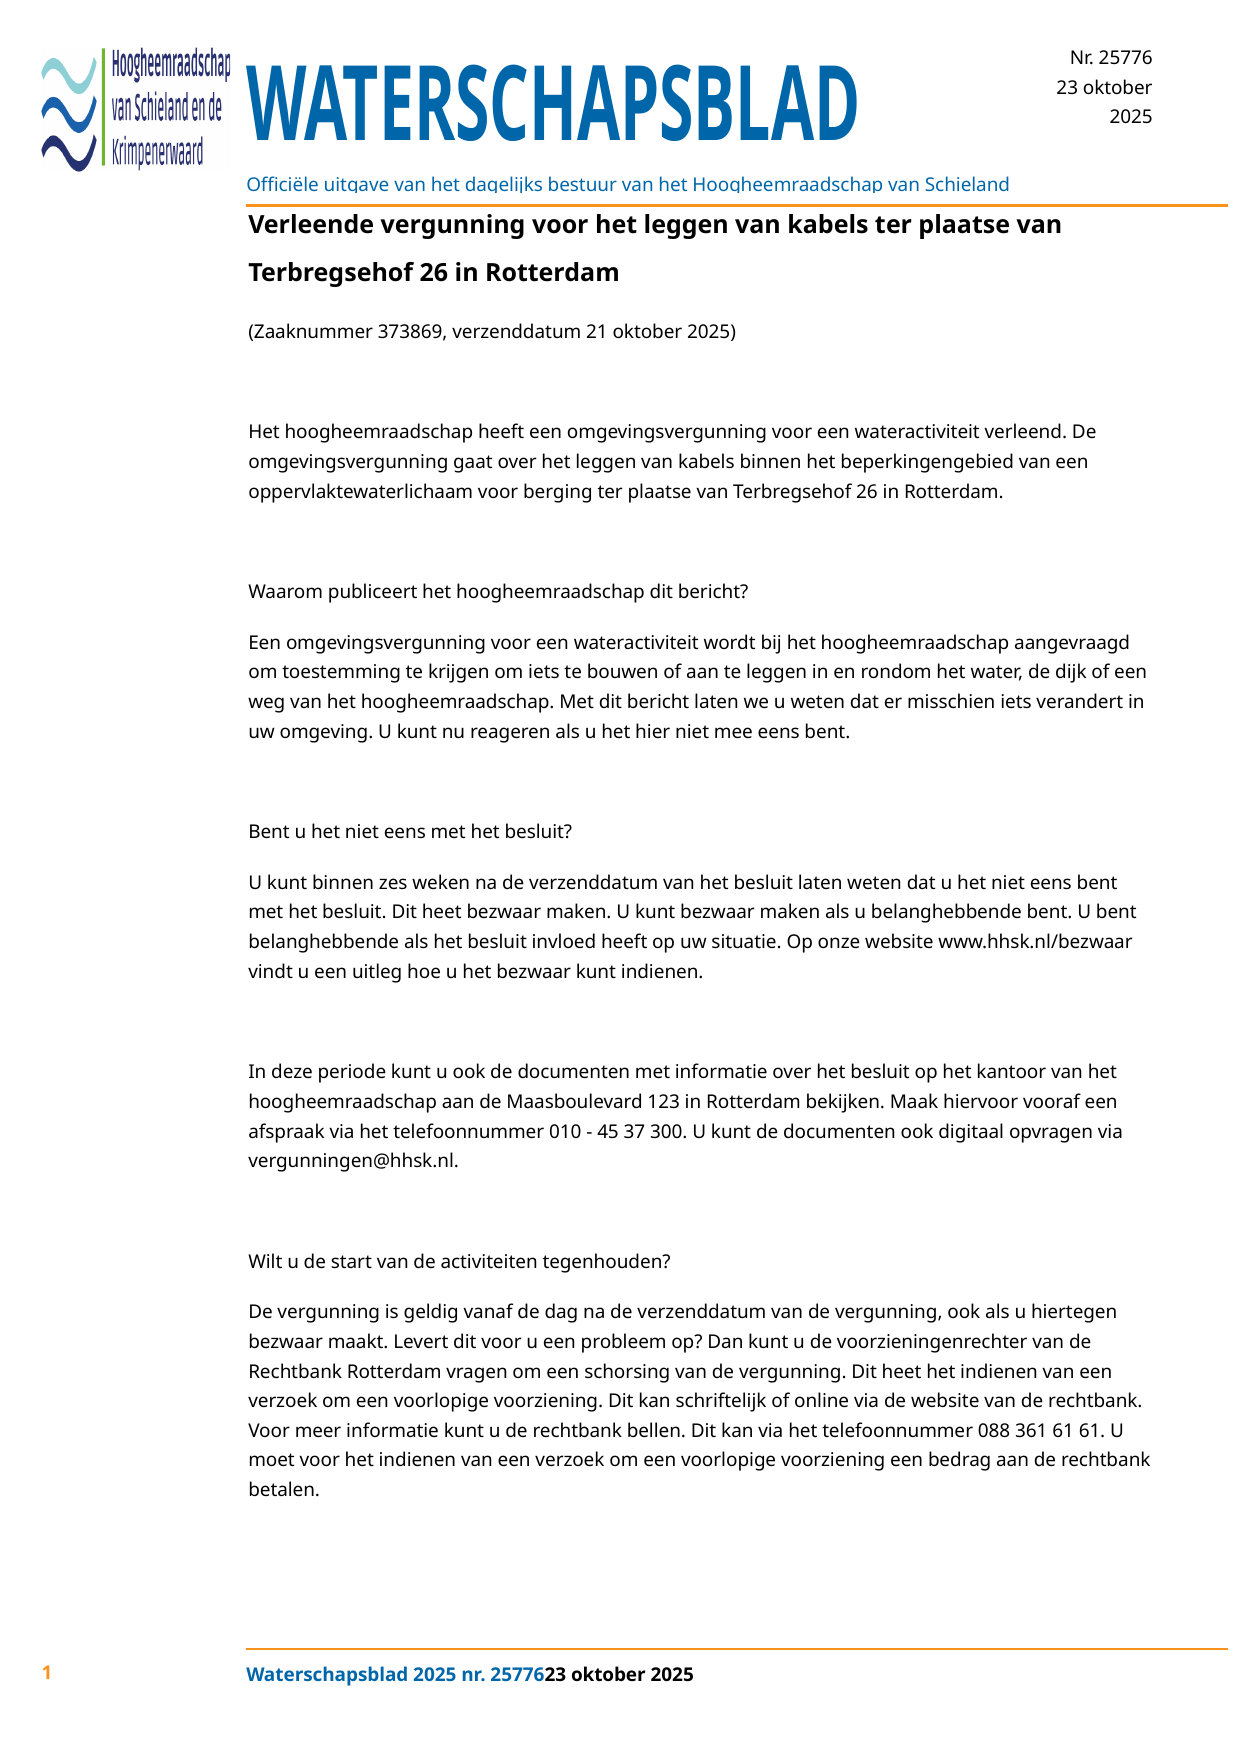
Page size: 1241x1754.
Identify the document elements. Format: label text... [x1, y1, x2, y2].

text Het hoogheemraadschap heeft een omgevingsvergunning voor een wateractiviteit verleend. De omgevingsvergunning gaat over het leggen van kabels binnen het beperkingengebied van een oppervlaktewaterlichaam voor berging ter plaatse van Terbregsehof 26 in Rotterdam. [248, 419, 1152, 504]
text Wilt u de start van de activiteiten tegenhouden? [248, 1248, 1152, 1274]
text De vergunning is geldig vanaf de dag na de verzenddatum van de vergunning, ook als u hiertegen bezwaar maakt. Levert dit voor u een probleem op? Dan kunt u de voorzieningenrechter van de Rechtbank Rotterdam vragen om een schorsing van de vergunning. Dit heet het indienen van een verzoek om een voorlopige voorziening. Dit kan schriftelijk of online via de website van de rechtbank. Voor meer informatie kunt u de rechtbank bellen. Dit kan via het telefoonnummer 088 361 61 61. U moet voor het indienen van een verzoek om een voorlopige voorziening een bedrag aan de rechtbank betalen. [248, 1299, 1152, 1502]
text Waarom publiceert het hoogheemraadschap dit bericht? [248, 579, 1152, 604]
text Verleende vergunning voor het leggen van kabels ter plaatse van Terbregsehof 26 in Rotterdam [248, 207, 1152, 288]
text Een omgevingsvergunning voor een wateractiviteit wordt bij het hoogheemraadschap aangevraagd om toestemming te krijgen om iets te bouwen of aan te leggen in en rondom het water, de dijk of een weg van het hoogheemraadschap. Met dit bericht laten we u weten dat er misschien iets verandert in uw omgeving. U kunt nu reageren als u het hier niet mee eens bent. [248, 629, 1152, 744]
text U kunt binnen zes weken na de verzenddatum van het besluit laten weten dat u het niet eens bent met het besluit. Dit heet bezwaar maken. U kunt bezwaar maken als u belanghebbende bent. U bent belanghebbende als het besluit invloed heeft op uw situatie. Op onze website www.hhsk.nl/bezwaar vindt u een uitleg hoe u het bezwaar kunt indienen. [248, 869, 1152, 984]
text In deze periode kunt u ook de documenten met informatie over het besluit op het kantoor van het hoogheemraadschap aan de Maasboulevard 123 in Rotterdam bekijken. Maak hiervoor vooraf een afspraak via het telefoonnummer 010 - 45 37 300. U kunt de documenten ook digitaal opvragen via vergunningen@hhsk.nl. [248, 1059, 1152, 1173]
text (Zaaknummer 373869, verzenddatum 21 oktober 2025) [248, 318, 1152, 344]
picture [41, 47, 231, 172]
text Bent u het niet eens met het besluit? [248, 819, 1152, 844]
